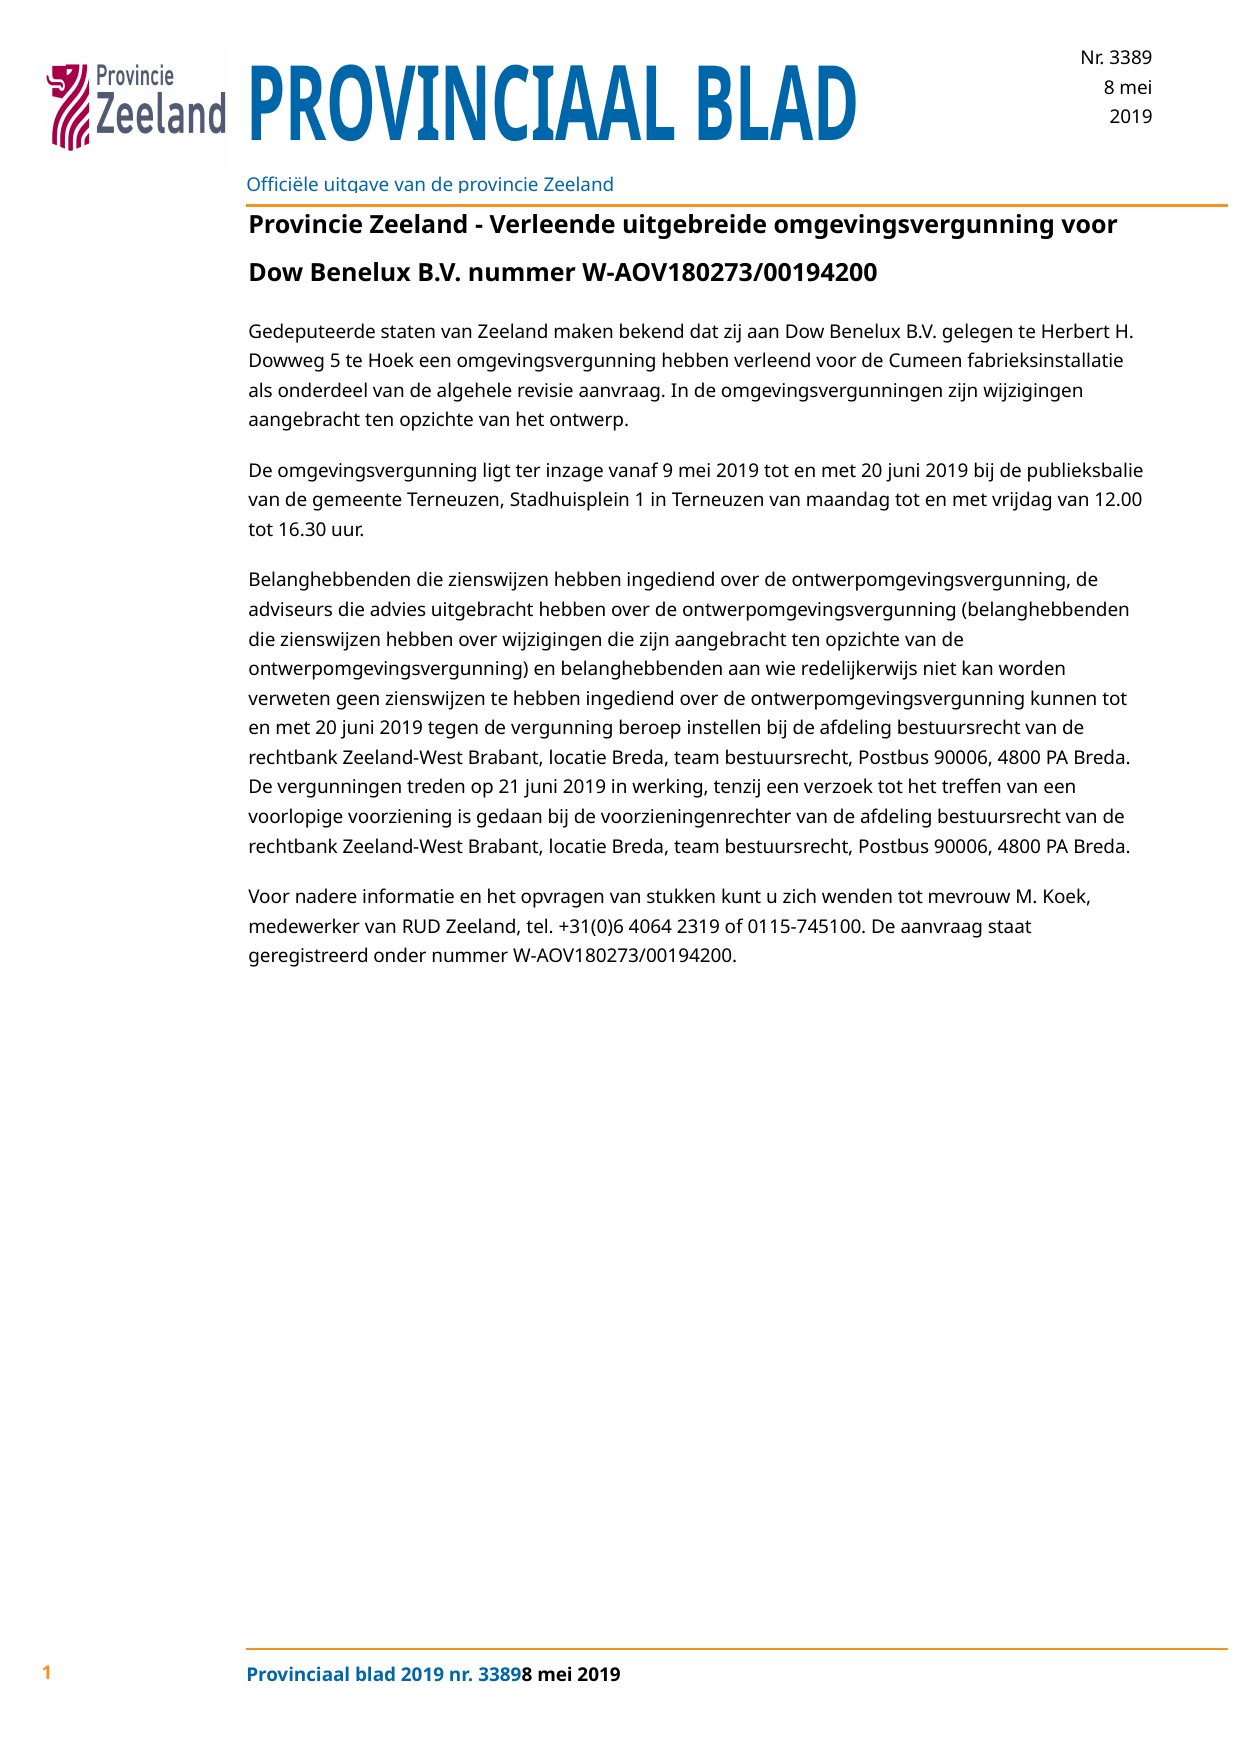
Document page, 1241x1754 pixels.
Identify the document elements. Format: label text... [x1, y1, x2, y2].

text Gedeputeerde staten van Zeeland maken bekend dat zij aan Dow Benelux B.V. gelegen te Herbert H. Dowweg 5 te Hoek een omgevingsvergunning hebben verleend voor de Cumeen fabrieksinstallatie als onderdeel van de algehele revisie aanvraag. In de omgevingsvergunningen zijn wijzigingen aangebracht ten opzichte van het ontwerp. [248, 318, 1152, 432]
text Voor nadere informatie en het opvragen van stukken kunt u zich wenden tot mevrouw M. Koek, medewerker van RUD Zeeland, tel. +31(0)6 4064 2319 of 0115-745100. De aanvraag staat geregistreerd onder nummer W-AOV180273/00194200. [248, 883, 1152, 968]
text De omgevingsvergunning ligt ter inzage vanaf 9 mei 2019 tot en met 20 juni 2019 bij de publieksbalie van de gemeente Terneuzen, Stadhuisplein 1 in Terneuzen van maandag tot en met vrijdag van 12.00 tot 16.30 uur. [248, 457, 1152, 542]
picture [41, 47, 231, 172]
text Belanghebbenden die zienswijzen hebben ingediend over de ontwerpomgevingsvergunning, de adviseurs die advies uitgebracht hebben over de ontwerpomgevingsvergunning (belanghebbenden die zienswijzen hebben over wijzigingen die zijn aangebracht ten opzichte van de ontwerpomgevingsvergunning) en belanghebbenden aan wie redelijkerwijs niet kan worden verweten geen zienswijzen te hebben ingediend over de ontwerpomgevingsvergunning kunnen tot en met 20 juni 2019 tegen de vergunning beroep instellen bij de afdeling bestuursrecht van de rechtbank Zeeland-West Brabant, locatie Breda, team bestuursrecht, Postbus 90006, 4800 PA Breda. De vergunningen treden op 21 juni 2019 in werking, tenzij een verzoek tot het treffen van een voorlopige voorziening is gedaan bij de voorzieningenrechter van de afdeling bestuursrecht van de rechtbank Zeeland-West Brabant, locatie Breda, team bestuursrecht, Postbus 90006, 4800 PA Breda. [248, 567, 1152, 859]
text Provincie Zeeland - Verleende uitgebreide omgevingsvergunning voor Dow Benelux B.V. nummer W-AOV180273/00194200 [248, 207, 1152, 288]
